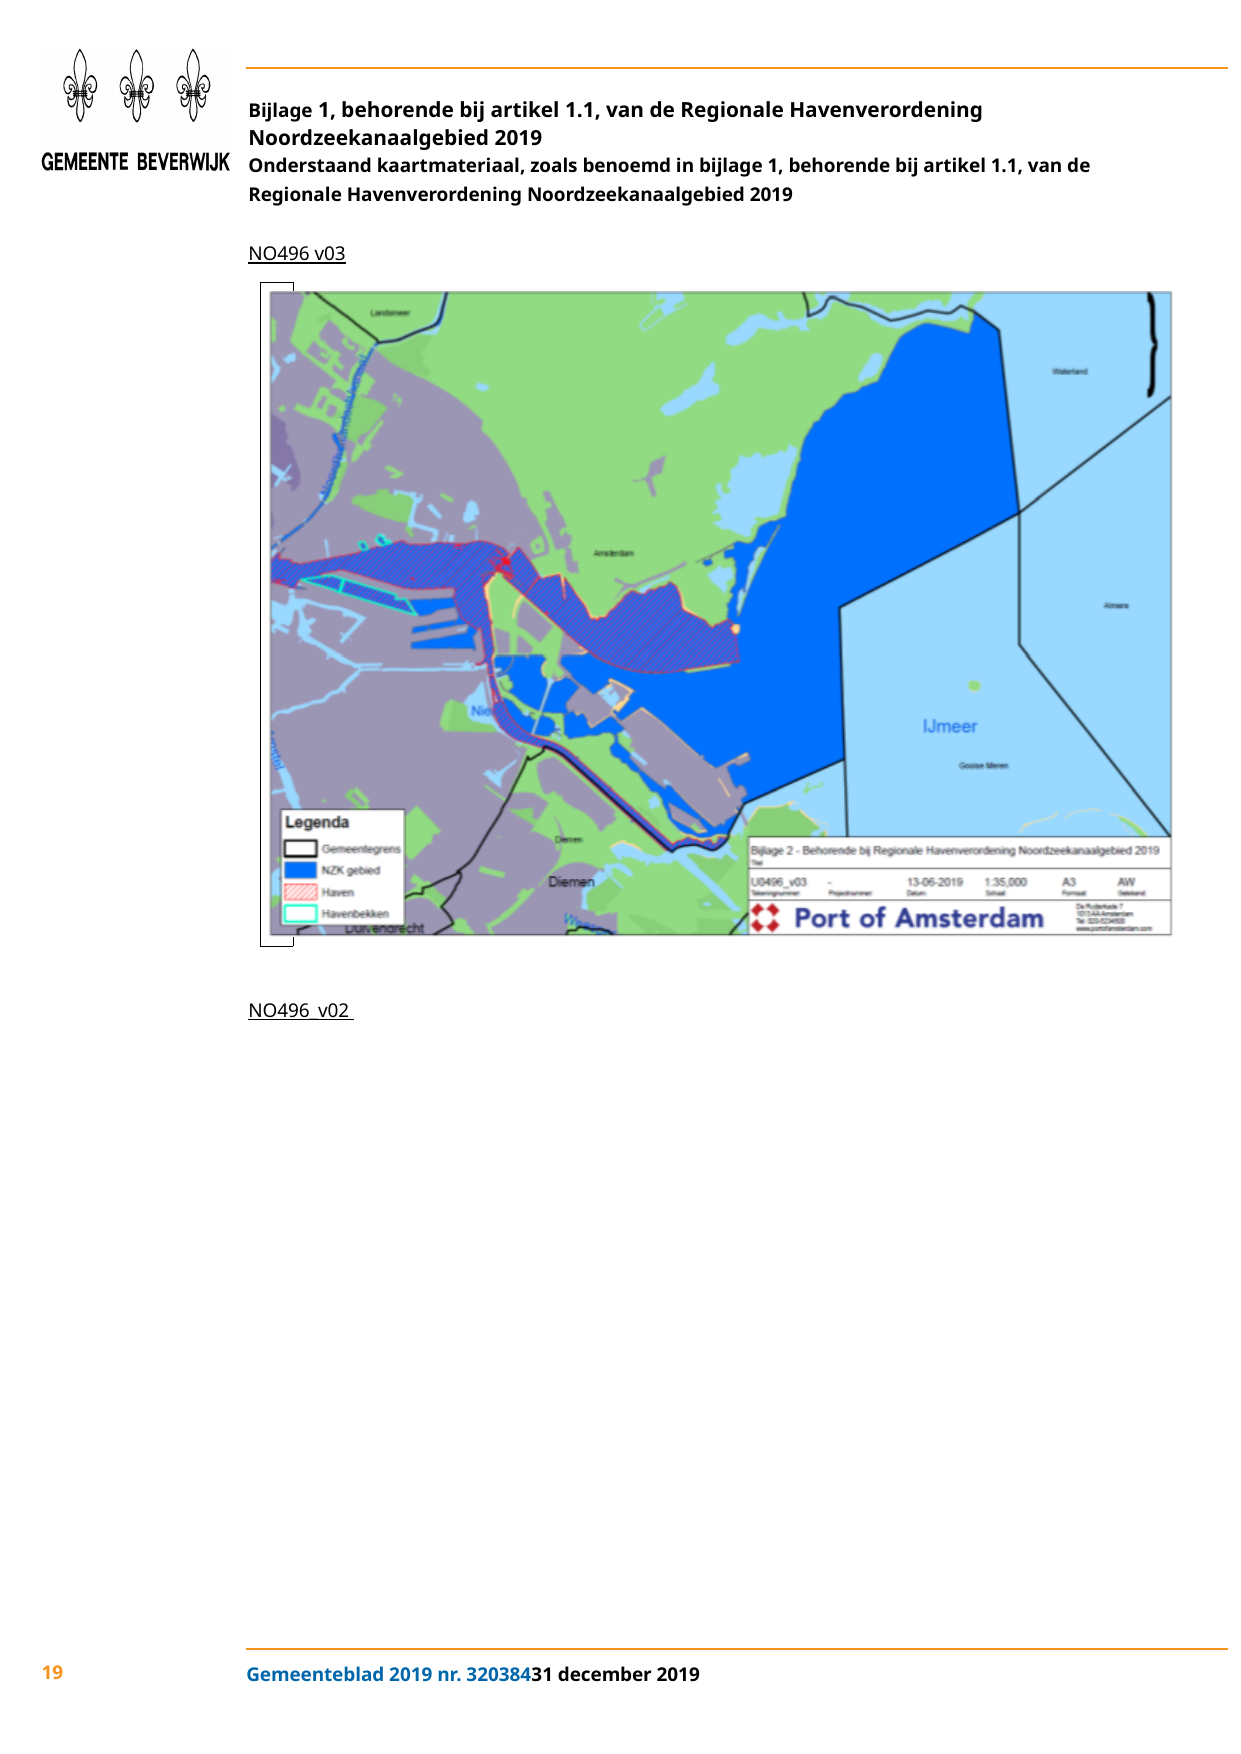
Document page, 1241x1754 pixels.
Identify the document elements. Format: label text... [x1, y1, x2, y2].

text Onderstaand kaartmateriaal, zoals benoemd in bijlage 1, behorende bij artikel 1.1, van de Regionale Havenverordening Noordzeekanaalgebied 2019 [248, 152, 1152, 207]
picture [268, 291, 1173, 937]
text NO496_v02 [248, 997, 1152, 1023]
text Bijlage 1, behorende bij artikel 1.1, van de Regionale Havenverordening Noordzeekanaalgebied 2019 [248, 95, 1152, 152]
text NO496 v03 [248, 241, 1152, 266]
picture [41, 47, 231, 172]
